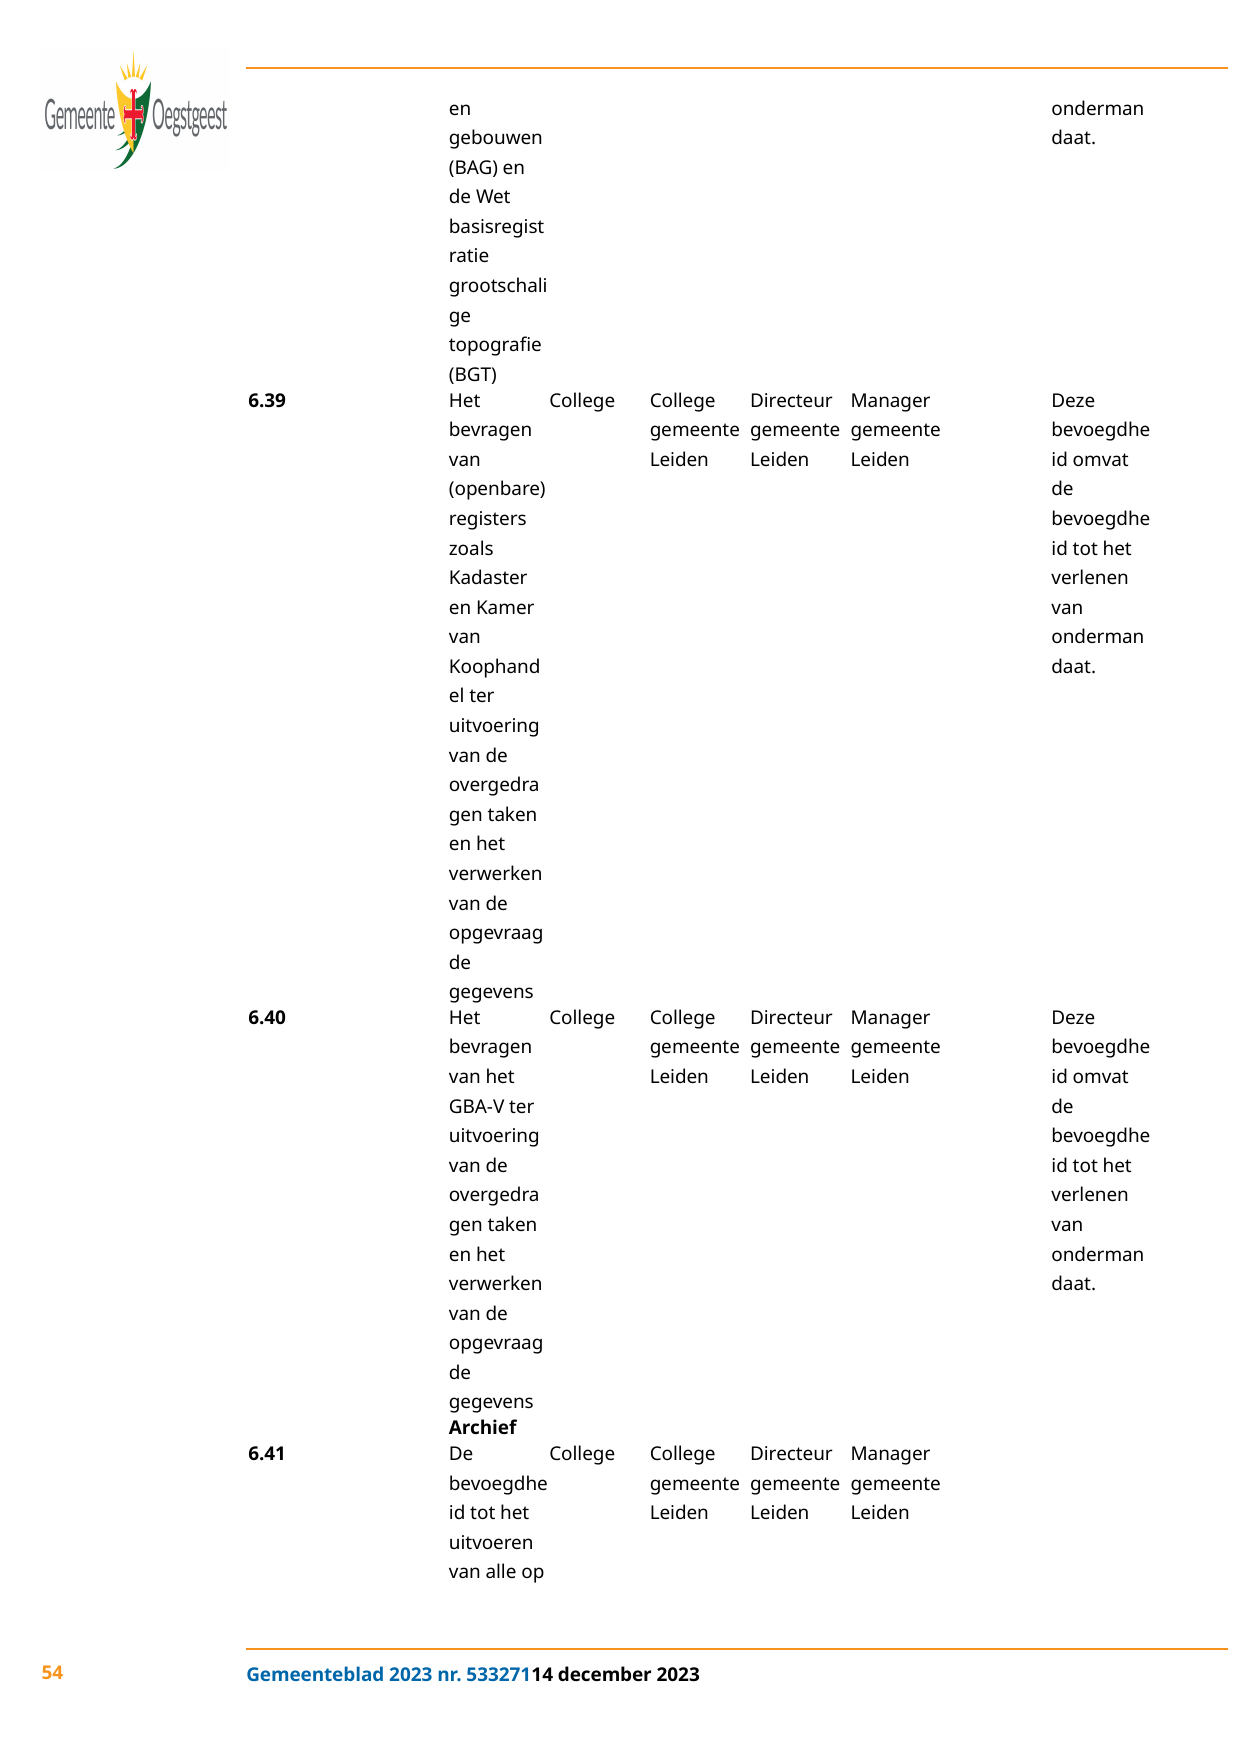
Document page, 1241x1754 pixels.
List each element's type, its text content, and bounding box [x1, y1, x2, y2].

table_cell [1051, 1415, 1152, 1440]
table_cell [248, 95, 348, 387]
table_cell [549, 95, 649, 387]
table_cell Manager gemeente Leiden [850, 1440, 951, 1584]
table_cell [549, 1415, 649, 1440]
table_cell College [549, 387, 649, 1004]
table_cell 6.39 [248, 387, 348, 1004]
table_cell Manager gemeente Leiden [850, 387, 951, 1004]
table_cell Archief [449, 1415, 549, 1440]
table_cell Directeur gemeente Leiden [750, 1004, 850, 1414]
table_cell [951, 387, 1051, 1004]
table_cell ondermandaat. [1051, 95, 1152, 387]
table_cell Directeur gemeente Leiden [750, 1440, 850, 1584]
table_cell [850, 95, 951, 387]
table_cell Deze bevoegdheid omvat de bevoegdheid tot het verlenen van ondermandaat. [1051, 1004, 1152, 1414]
table_cell [951, 1440, 1051, 1584]
table_cell Het bevragen van (openbare) registers zoals Kadaster en Kamer van Koophandel ter uitvoering van de overgedragen taken en het verwerken van de opgevraagde gegevens [449, 387, 549, 1004]
table_cell 6.41 [248, 1440, 348, 1584]
table_cell [1051, 1440, 1152, 1584]
table_cell Directeur gemeente Leiden [750, 387, 850, 1004]
table_cell [348, 387, 449, 1004]
table_cell Het bevragen van het GBA-V ter uitvoering van de overgedragen taken en het verwerken van de opgevraagde gegevens [449, 1004, 549, 1414]
table_cell [951, 1004, 1051, 1414]
table_cell College gemeente Leiden [650, 1004, 750, 1414]
table_cell [650, 95, 750, 387]
picture [41, 47, 231, 172]
table_cell College [549, 1440, 649, 1584]
table_cell College [549, 1004, 649, 1414]
table_cell Manager gemeente Leiden [850, 1004, 951, 1414]
table_cell [348, 1415, 449, 1440]
table_cell [348, 95, 449, 387]
table_cell Deze bevoegdheid omvat de bevoegdheid tot het verlenen van ondermandaat. [1051, 387, 1152, 1004]
table_cell College gemeente Leiden [650, 1440, 750, 1584]
table_cell [951, 1415, 1051, 1440]
table_cell De bevoegdheid tot het uitvoeren van alle op [449, 1440, 549, 1584]
table_cell [750, 95, 850, 387]
table_cell College gemeente Leiden [650, 387, 750, 1004]
table_cell [248, 1415, 348, 1440]
table_cell en gebouwen (BAG) en de Wet basisregistratie grootschalige topografie (BGT) [449, 95, 549, 387]
table_cell [650, 1415, 750, 1440]
table_cell [850, 1415, 951, 1440]
table_cell 6.40 [248, 1004, 348, 1414]
table_cell [951, 95, 1051, 387]
table_cell [750, 1415, 850, 1440]
table_cell [348, 1004, 449, 1414]
table_cell [348, 1440, 449, 1584]
